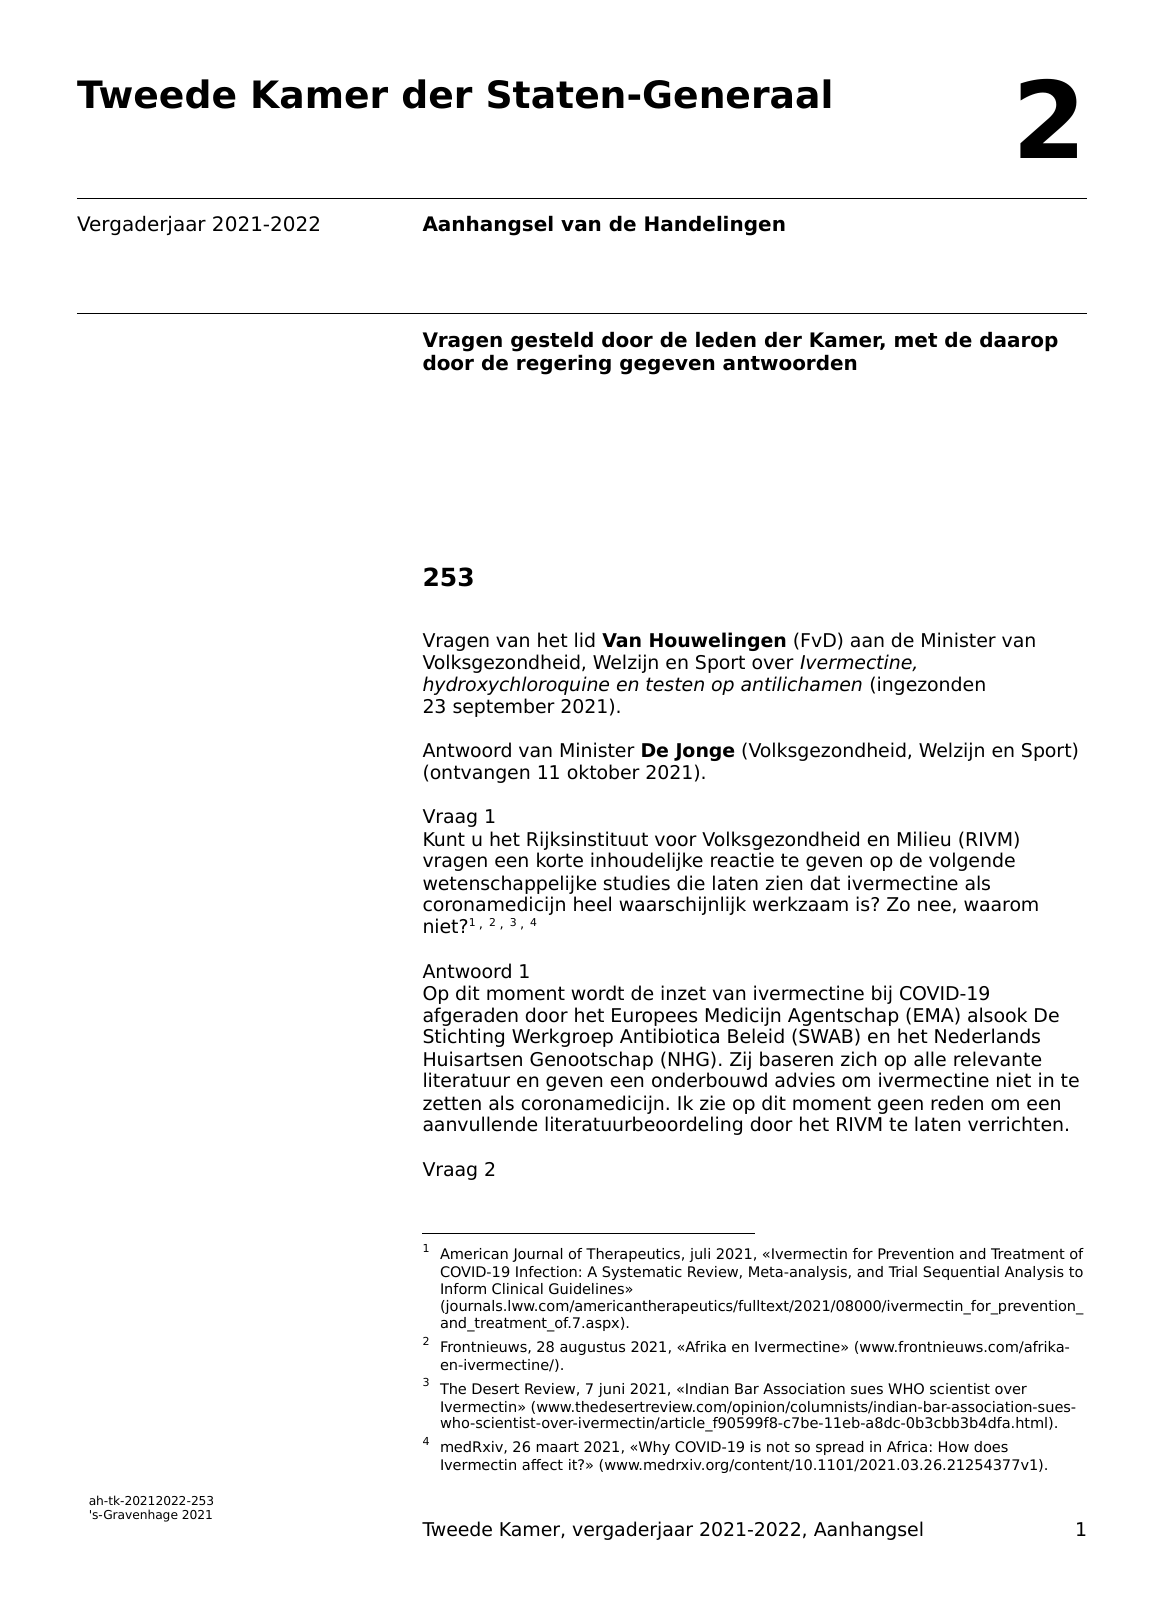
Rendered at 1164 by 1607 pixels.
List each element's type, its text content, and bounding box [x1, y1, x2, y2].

text Vraag 2 [422, 1158, 1087, 1181]
text medRxiv, 26 maart 2021, «Why COVID-19 is not so spread in Africa: How does Ivermectin affect it?» (www.medrxiv.org/content/10.1101/2021.03.26.21254377v1). [422, 1435, 1087, 1474]
table_cell Vergaderjaar 2021-2022 [77, 199, 422, 313]
text ah-tk-20212022-253 [88, 1494, 323, 1508]
table_cell Vragen gesteld door de leden der Kamer, met de daarop door de regering gegeven antwoorden [422, 314, 1087, 375]
text Op dit moment wordt de inzet van ivermectine bij COVID-19 afgeraden door het Europees Medicijn Agentschap (EMA) alsook De Stichting Werkgroep Antibiotica Beleid (SWAB) en het Nederlands Huisartsen Genootschap (NHG). Zij baseren zich op alle relevante literatuur en geven een onderbouwd advies om ivermectine niet in te zetten als coronamedicijn. Ik zie op dit moment geen reden om een aanvullende literatuurbeoordeling door het RIVM te laten verrichten. [422, 982, 1087, 1136]
table_header Tweede Kamer der Staten-Generaal [77, 59, 886, 198]
text American Journal of Therapeutics, juli 2021, «Ivermectin for Prevention and Treatment of COVID-19 Infection: A Systematic Review, Meta-analysis, and Trial Sequential Analysis to Inform Clinical Guidelines» (journals.lww.com/americantherapeutics/fulltext/2021/08000/ivermectin_for_prevention_and_treatment_of.7.aspx). [422, 1242, 1087, 1332]
text 253 [422, 563, 1087, 592]
text Vraag 1 [422, 806, 1087, 828]
text Kunt u het Rijksinstituut voor Volksgezondheid en Milieu (RIVM) vragen een korte inhoudelijke reactie te geven op de volgende wetenschappelijke studies die laten zien dat ivermectine als coronamedicijn heel waarschijnlijk werkzaam is? Zo nee, waarom niet?, , , [422, 828, 1087, 938]
text Frontnieuws, 28 augustus 2021, «Afrika en Ivermectine» (www.frontnieuws.com/afrika-en-ivermectine/). [422, 1335, 1087, 1374]
table_cell Aanhangsel van de Handelingen [422, 199, 1087, 313]
table_cell [77, 314, 422, 375]
text Antwoord van Minister De Jonge (Volksgezondheid, Welzijn en Sport) (ontvangen 11 oktober 2021). [422, 740, 1087, 784]
text The Desert Review, 7 juni 2021, «Indian Bar Association sues WHO scientist over Ivermectin» (www.thedesertreview.com/opinion/columnists/indian-bar-association-sues-who-scientist-over-ivermectin/article_f90599f8-c7be-11eb-a8dc-0b3cbb3b4dfa.html). [422, 1377, 1087, 1432]
text 's-Gravenhage 2021 [88, 1508, 323, 1522]
text Vragen van het lid Van Houwelingen (FvD) aan de Minister van Volksgezondheid, Welzijn en Sport over Ivermectine, hydroxychloroquine en testen op antilichamen (ingezonden 23 september 2021). [422, 630, 1087, 718]
table_header 2 [886, 59, 1087, 198]
text Antwoord 1 [422, 961, 1087, 982]
